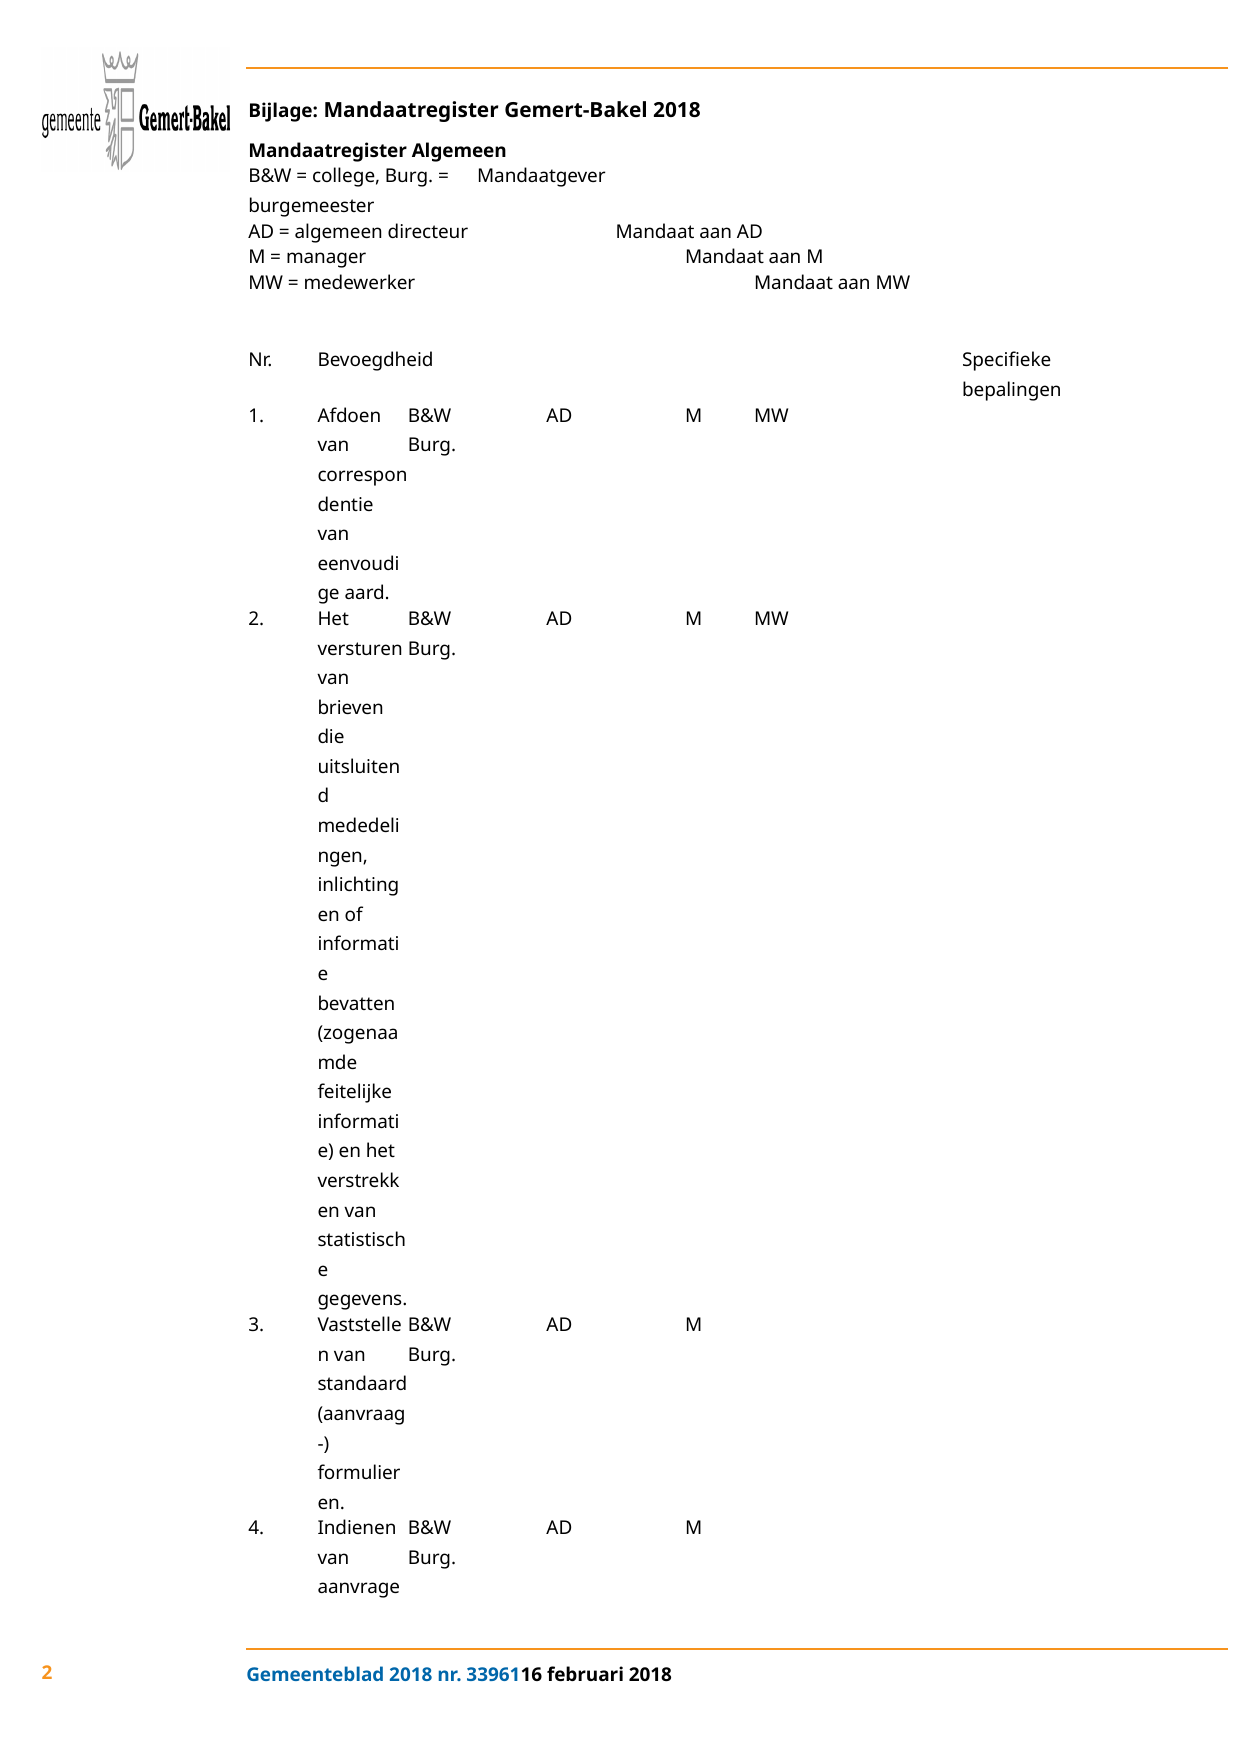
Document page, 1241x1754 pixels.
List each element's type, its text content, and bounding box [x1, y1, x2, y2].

table_cell [615, 347, 685, 402]
table_cell M = manager [248, 244, 477, 269]
table_cell Nr. [248, 347, 317, 402]
table_cell [477, 321, 615, 347]
table_cell Indienen van aanvrage [317, 1515, 408, 1599]
table_cell AD [546, 605, 685, 1311]
table_cell [754, 295, 823, 321]
table_cell Mandaat aan MW [754, 270, 1082, 295]
table_cell [248, 295, 477, 321]
table_cell MW [754, 605, 823, 1311]
table_cell B&W Burg. [408, 1515, 546, 1599]
table_cell [754, 1515, 823, 1599]
table_cell [893, 1515, 962, 1599]
table_cell Mandaat aan M [685, 244, 1082, 269]
table_cell [615, 321, 685, 347]
table_cell [823, 321, 892, 347]
table_cell [823, 1311, 892, 1514]
table_cell [477, 244, 615, 269]
table_cell [962, 605, 1152, 1311]
table_cell 2. [248, 605, 317, 1311]
table_cell [893, 347, 962, 402]
table_cell M [685, 1515, 754, 1599]
picture [41, 47, 231, 172]
text Mandaatregister Algemeen [248, 137, 1152, 163]
table_cell [477, 295, 615, 321]
table_cell [754, 1311, 823, 1514]
table_cell Bevoegdheid [317, 347, 477, 402]
table_cell [685, 295, 754, 321]
table_cell AD = algemeen directeur [248, 218, 477, 244]
table_cell B&W Burg. [408, 605, 546, 1311]
table_cell [893, 402, 962, 605]
table_cell Mandaat aan AD [615, 218, 1082, 244]
table_cell AD [546, 402, 685, 605]
table_cell [477, 270, 615, 295]
table_cell MW [754, 402, 823, 605]
table_cell [754, 347, 823, 402]
table_cell [754, 321, 823, 347]
table_cell [823, 347, 892, 402]
text Bijlage: Mandaatregister Gemert-Bakel 2018 [248, 95, 1152, 123]
table_cell M [685, 1311, 754, 1514]
table_cell Het versturen van brieven die uitsluitend mededelingen, inlichtingen of informatie bevatten (zogenaamde feitelijke informatie) en het verstrekken van statistische gegevens. [317, 605, 408, 1311]
table_cell AD [546, 1311, 685, 1514]
table_cell AD [546, 1515, 685, 1599]
table_cell B&W Burg. [408, 402, 546, 605]
table_cell [962, 1311, 1152, 1514]
table_cell [685, 270, 754, 295]
table_cell 3. [248, 1311, 317, 1514]
table_cell Afdoen van correspondentie van eenvoudige aard. [317, 402, 408, 605]
table_cell [893, 605, 962, 1311]
table_cell MW = medewerker [248, 270, 477, 295]
table_cell [823, 1515, 892, 1599]
table_cell [615, 270, 685, 295]
table_cell [685, 347, 754, 402]
table_cell [477, 218, 615, 244]
table_cell B&W Burg. [408, 1311, 546, 1514]
table_header Mandaatgever [477, 163, 1082, 218]
table_cell 1. [248, 402, 317, 605]
table_cell [615, 244, 685, 269]
table_cell [962, 402, 1152, 605]
table_cell [823, 605, 892, 1311]
table_cell 4. [248, 1515, 317, 1599]
table_cell M [685, 605, 754, 1311]
table_cell [615, 295, 685, 321]
table_cell [685, 321, 754, 347]
table_header B&W = college, Burg. = burgemeester [248, 163, 477, 218]
table_cell [823, 295, 1082, 321]
table_cell [962, 1515, 1152, 1599]
table_cell [893, 1311, 962, 1514]
table_cell Vaststellen van standaard (aanvraag-) formulieren. [317, 1311, 408, 1514]
table_cell Specifieke bepalingen [962, 347, 1082, 402]
table_cell [893, 321, 1082, 347]
table_cell M [685, 402, 754, 605]
table_cell [477, 347, 615, 402]
table_cell [823, 402, 892, 605]
table_cell [248, 321, 477, 347]
